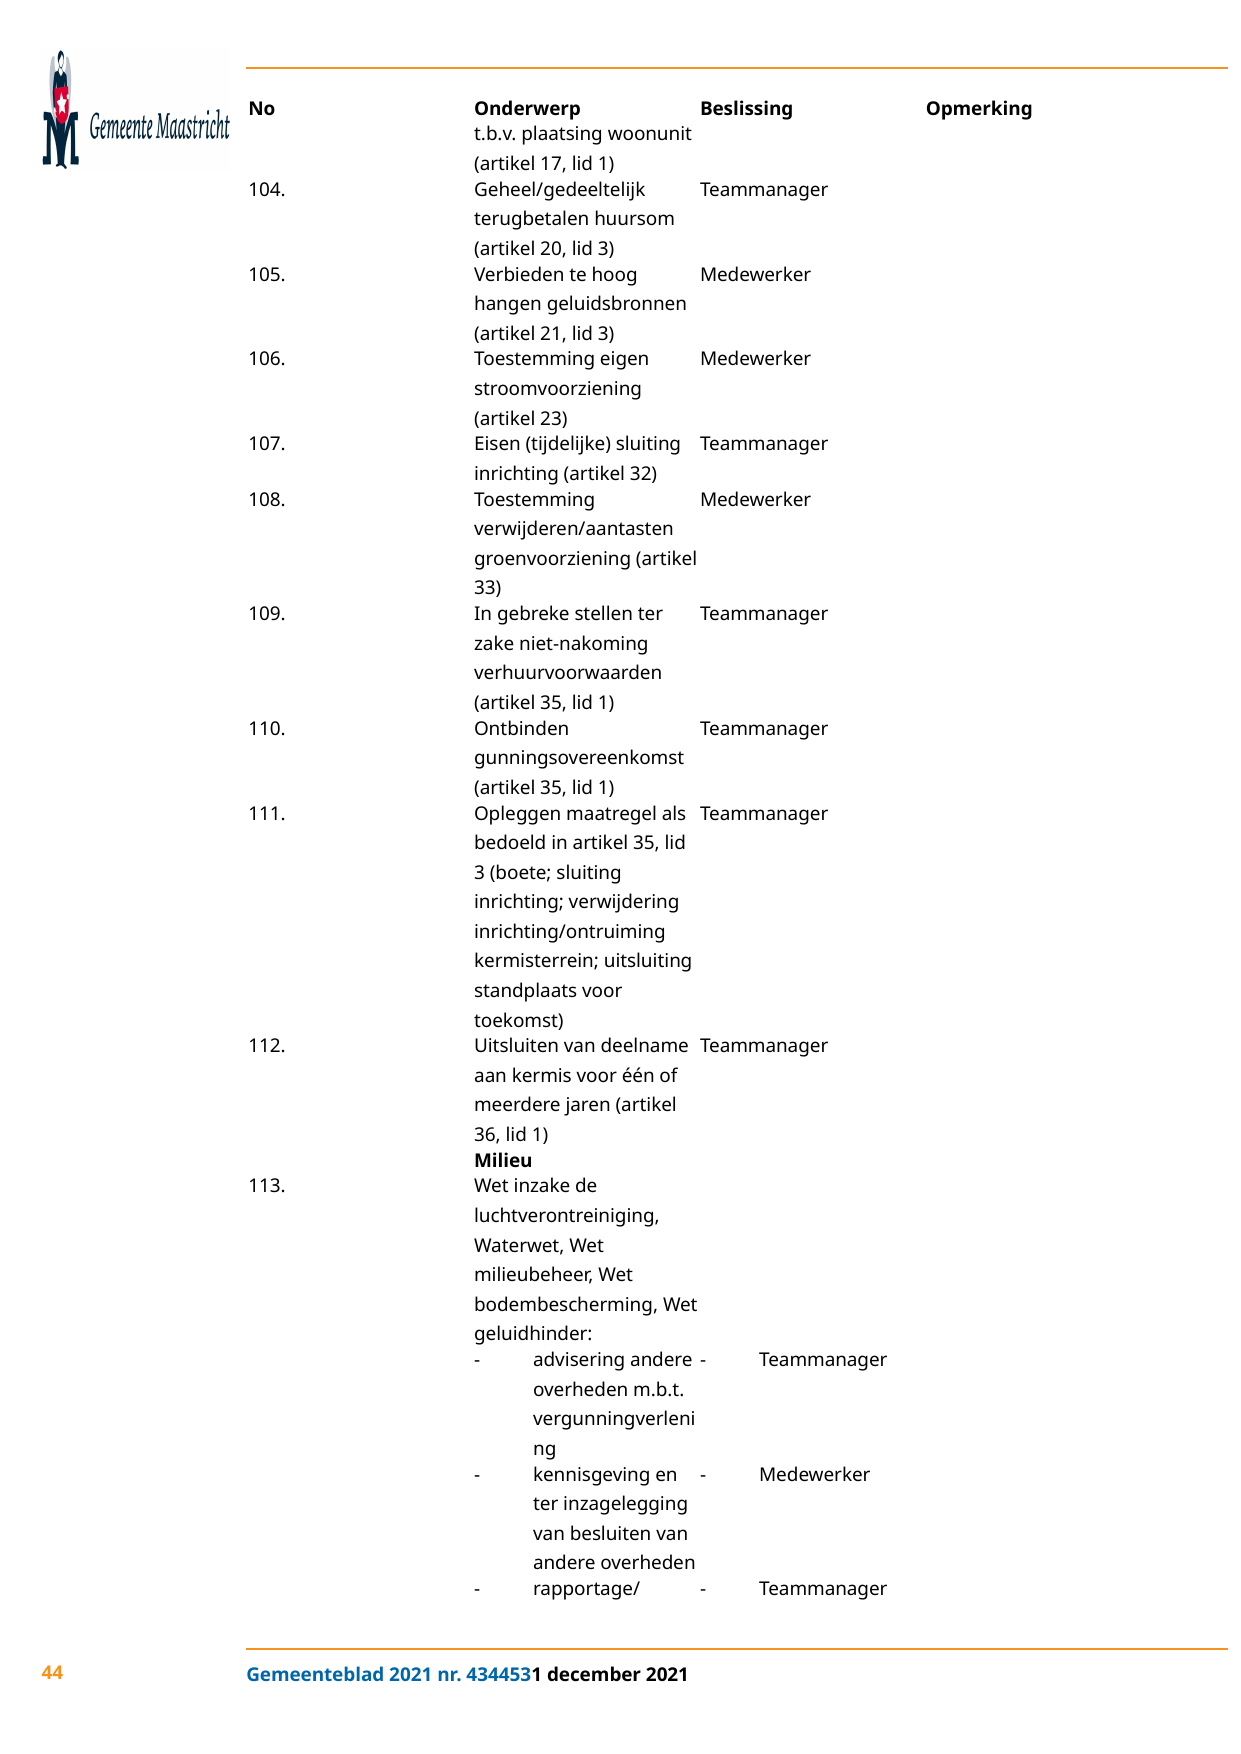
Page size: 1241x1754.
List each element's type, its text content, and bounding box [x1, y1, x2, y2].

table_cell [248, 346, 474, 431]
table_cell Teammanager [700, 800, 926, 1032]
table_cell [248, 600, 474, 715]
table_cell [926, 176, 1152, 261]
table_cell Medewerker [700, 486, 926, 600]
table_cell [926, 600, 1152, 715]
table_cell Teammanager [700, 176, 926, 261]
table_cell Milieu [474, 1147, 700, 1173]
table_cell [248, 176, 474, 261]
table_cell kennisgeving en ter inzagelegging van besluiten van andere overheden [474, 1461, 700, 1575]
table_cell Teammanager [700, 715, 926, 800]
table_cell [926, 800, 1152, 1032]
table_cell Eisen (tijdelijke) sluiting inrichting (artikel 32) [474, 431, 700, 486]
table_header No [248, 95, 474, 121]
table_cell Medewerker [700, 1461, 926, 1575]
table_cell Teammanager [700, 600, 926, 715]
table_cell [248, 1147, 474, 1173]
table_cell [926, 1033, 1152, 1147]
table_cell Medewerker [700, 261, 926, 346]
table_cell [248, 800, 474, 1032]
table_header Opmerking [926, 95, 1152, 121]
table_cell Opleggen maatregel als bedoeld in artikel 35, lid 3 (boete; sluiting inrichting; verwijdering inrichting/ontruiming kermisterrein; uitsluiting standplaats voor toekomst) [474, 800, 700, 1032]
table_cell rapportage/ [474, 1575, 700, 1601]
table_cell Toestemming verwijderen/aantasten groenvoorziening (artikel 33) [474, 486, 700, 600]
table_cell [248, 1033, 474, 1147]
table_cell [926, 1147, 1152, 1173]
table_cell [700, 1147, 926, 1173]
table_cell [926, 431, 1152, 486]
table_header Beslissing [700, 95, 926, 121]
table_cell [248, 1173, 474, 1601]
table_cell [926, 715, 1152, 800]
table_cell [926, 1461, 1152, 1575]
table_cell Geheel/gedeeltelijk terugbetalen huursom (artikel 20, lid 3) [474, 176, 700, 261]
table_cell Ontbinden gunningsovereenkomst (artikel 35, lid 1) [474, 715, 700, 800]
table_cell Wet inzake de luchtverontreiniging, Waterwet, Wet milieubeheer, Wet bodembescherming, Wet geluidhinder: [474, 1173, 700, 1346]
table_cell Teammanager [700, 1033, 926, 1147]
table_cell [926, 1346, 1152, 1461]
table_cell [700, 121, 926, 176]
table_cell [926, 346, 1152, 431]
table_cell [248, 715, 474, 800]
table_cell [248, 431, 474, 486]
table_cell [248, 121, 474, 176]
table_cell Teammanager [700, 1346, 926, 1461]
picture [41, 47, 231, 172]
table_cell Toestemming eigen stroomvoorziening (artikel 23) [474, 346, 700, 431]
table_cell In gebreke stellen ter zake niet-nakoming verhuurvoorwaarden (artikel 35, lid 1) [474, 600, 700, 715]
table_cell [926, 486, 1152, 600]
table_cell [926, 1575, 1152, 1601]
table_cell Verbieden te hoog hangen geluidsbronnen (artikel 21, lid 3) [474, 261, 700, 346]
table_cell Teammanager [700, 1575, 926, 1601]
table_cell Medewerker [700, 346, 926, 431]
table_cell Teammanager [700, 431, 926, 486]
table_cell t.b.v. plaatsing woonunit (artikel 17, lid 1) [474, 121, 700, 176]
table_cell [926, 1173, 1152, 1346]
table_cell Uitsluiten van deelname aan kermis voor één of meerdere jaren (artikel 36, lid 1) [474, 1033, 700, 1147]
table_cell [248, 486, 474, 600]
table_header Onderwerp [474, 95, 700, 121]
table_cell [926, 121, 1152, 176]
table_cell [248, 261, 474, 346]
table_cell [700, 1173, 926, 1346]
table_cell advisering andere overheden m.b.t. vergunningverlening [474, 1346, 700, 1461]
table_cell [926, 261, 1152, 346]
